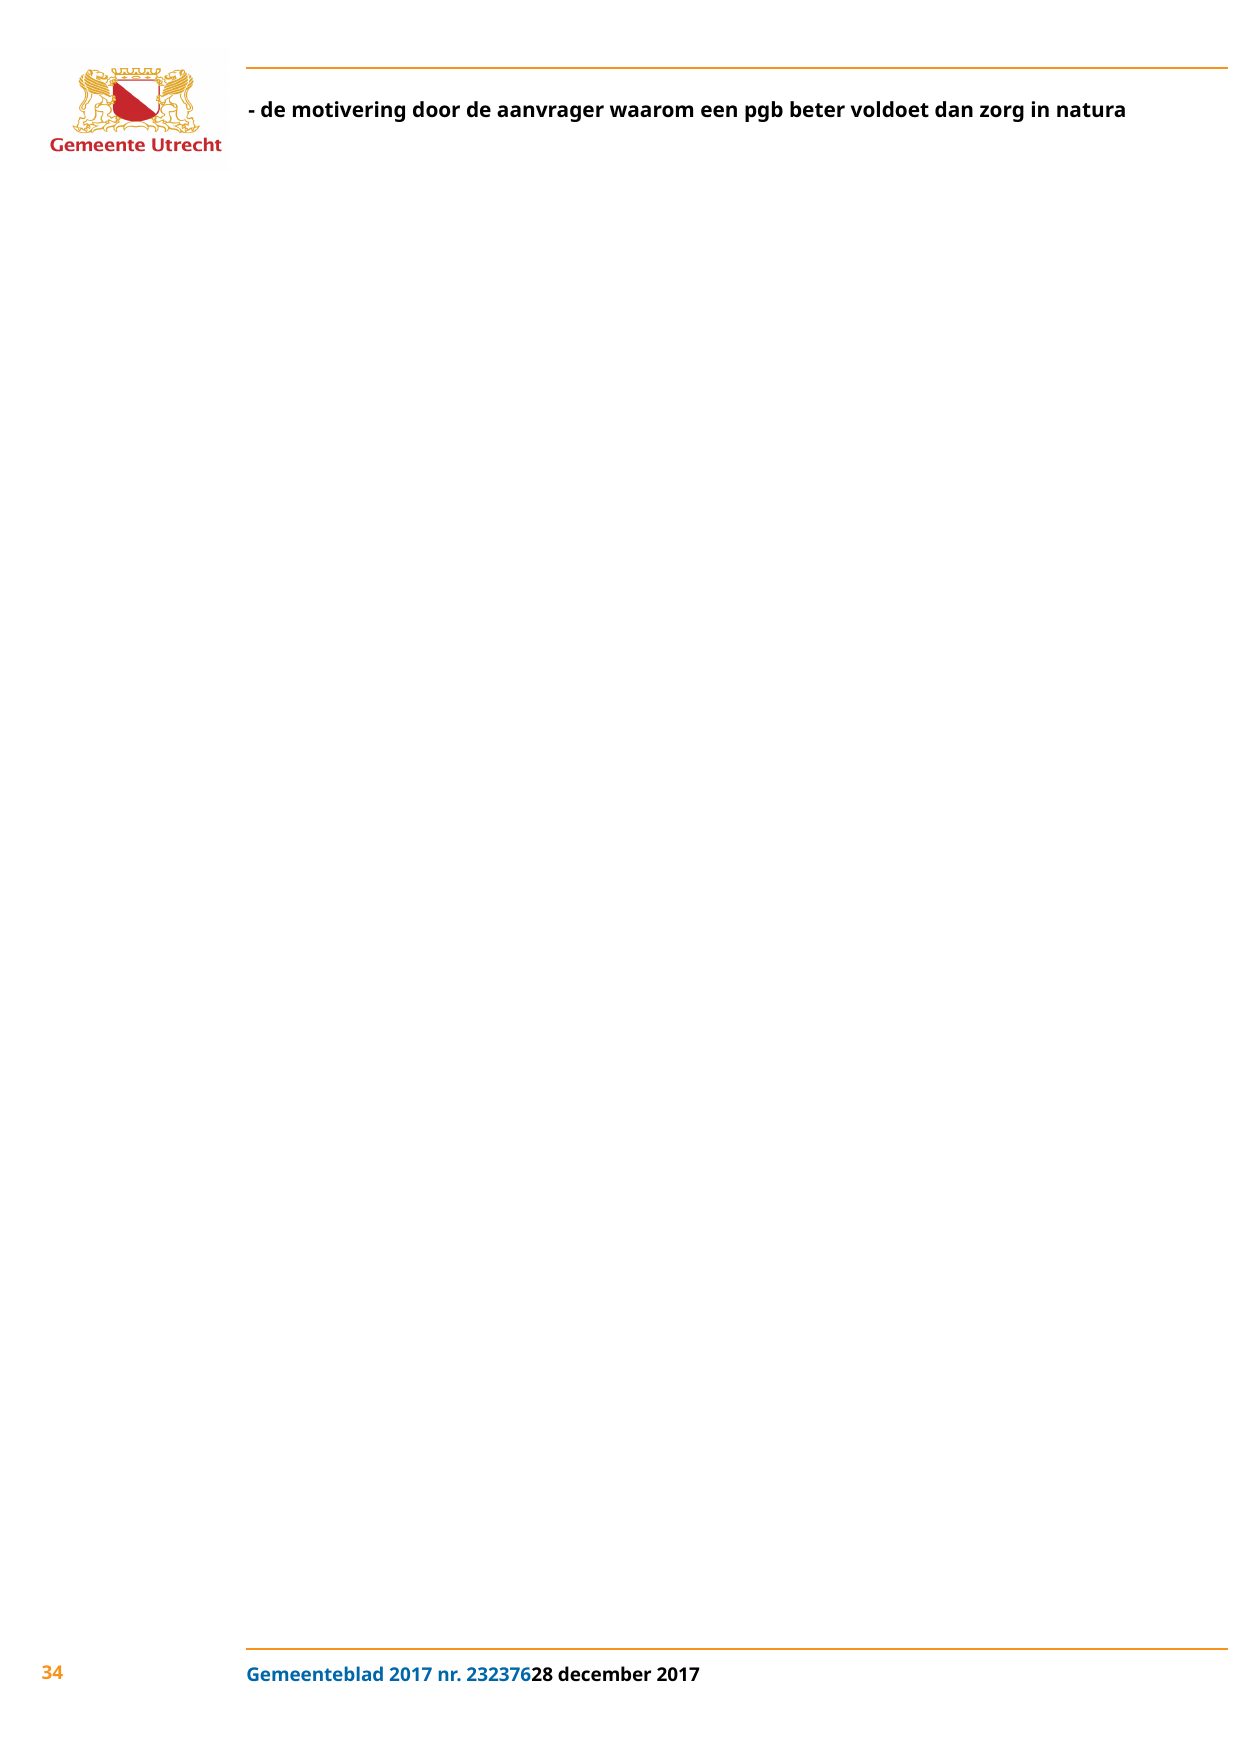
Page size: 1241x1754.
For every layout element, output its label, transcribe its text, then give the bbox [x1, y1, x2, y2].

picture [41, 47, 231, 172]
text - de motivering door de aanvrager waarom een pgb beter voldoet dan zorg in natura [248, 95, 1152, 123]
